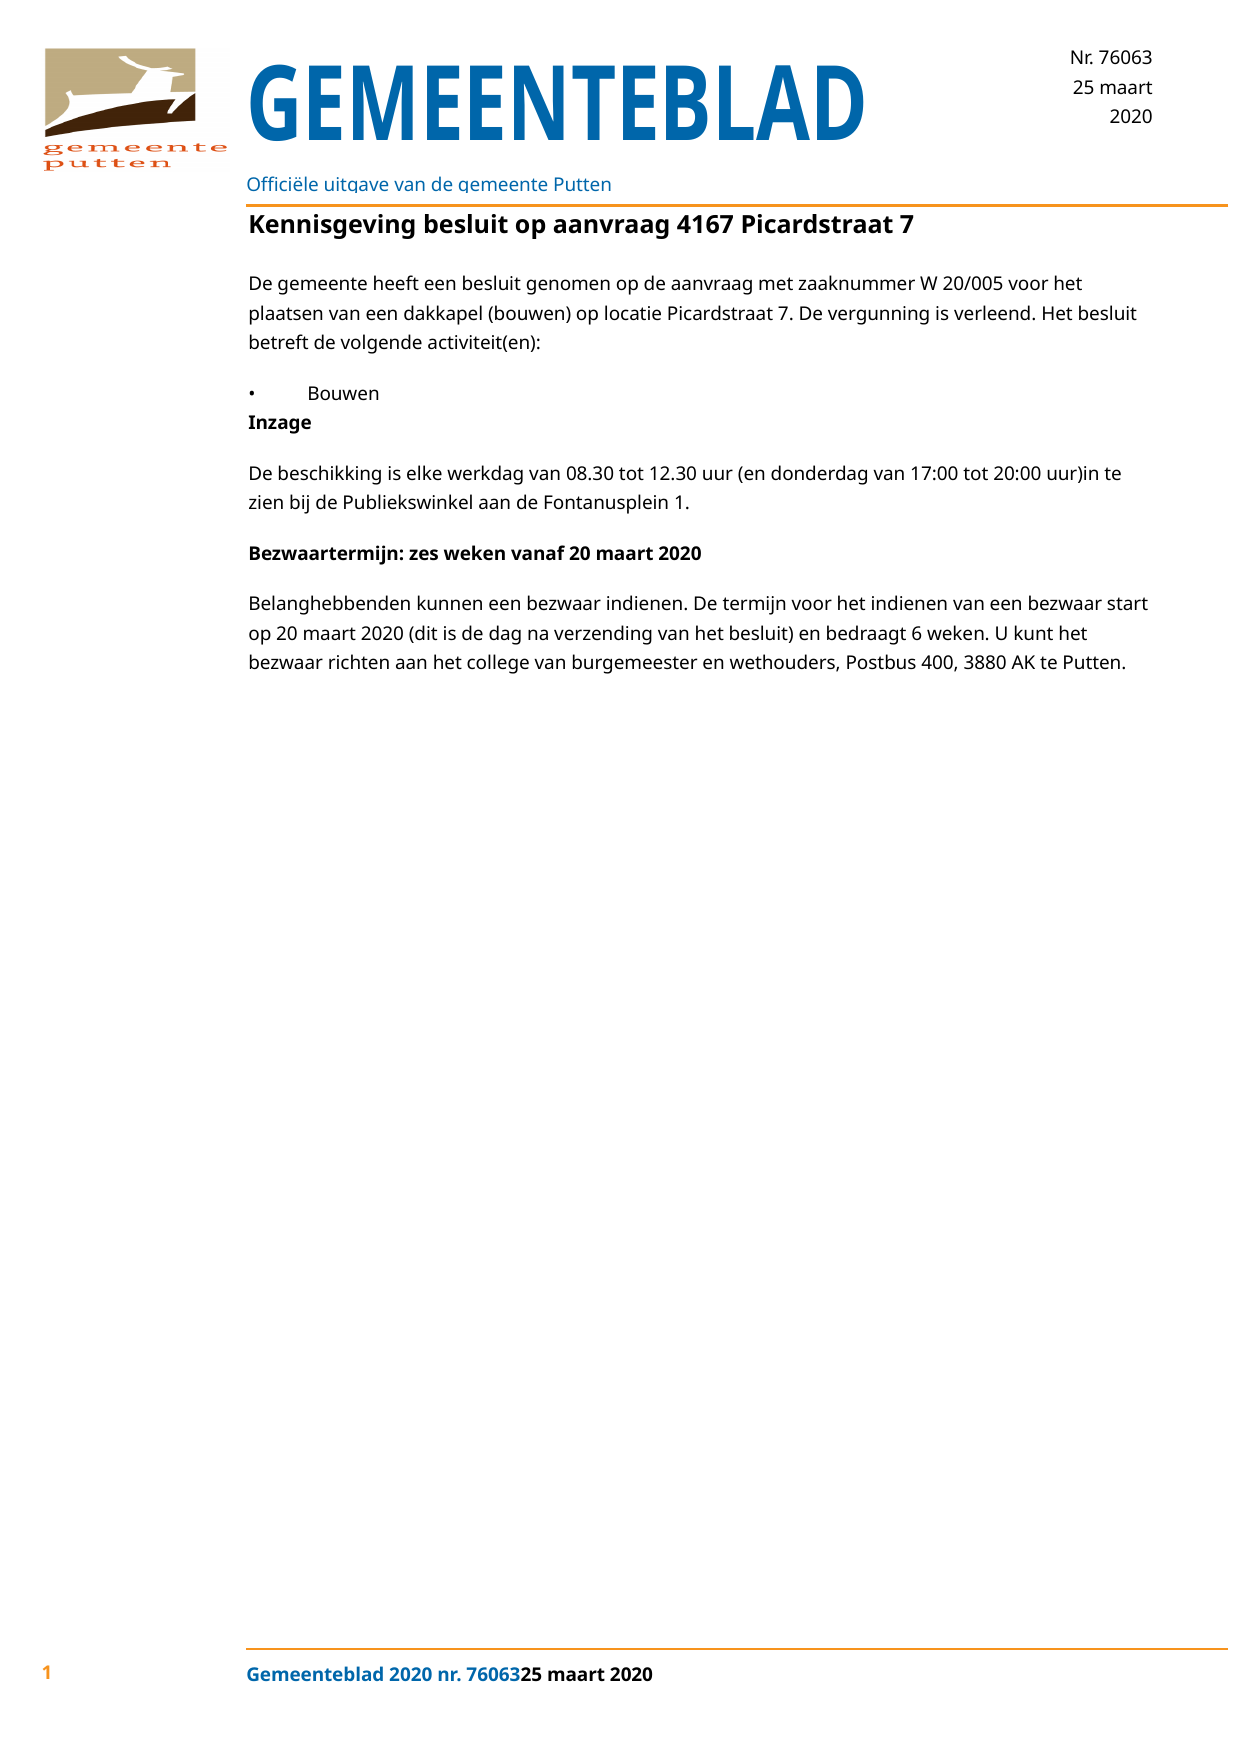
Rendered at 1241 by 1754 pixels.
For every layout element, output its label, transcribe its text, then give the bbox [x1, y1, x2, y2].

list Bouwen [248, 380, 1152, 406]
text De gemeente heeft een besluit genomen op de aanvraag met zaaknummer W 20/005 voor het plaatsen van een dakkapel (bouwen) op locatie Picardstraat 7. De vergunning is verleend. Het besluit betreft de volgende activiteit(en): [248, 270, 1152, 355]
text Belanghebbenden kunnen een bezwaar indienen. De termijn voor het indienen van een bezwaar start op 20 maart 2020 (dit is de dag na verzending van het besluit) en bedraagt 6 weken. U kunt het bezwaar richten aan het college van burgemeester en wethouders, Postbus 400, 3880 AK te Putten. [248, 590, 1152, 675]
text Inzage [248, 409, 1152, 435]
text Bezwaartermijn: zes weken vanaf 20 maart 2020 [248, 540, 1152, 566]
text Kennisgeving besluit op aanvraag 4167 Picardstraat 7 [248, 207, 1152, 241]
text De beschikking is elke werkdag van 08.30 tot 12.30 uur (en donderdag van 17:00 tot 20:00 uur)in te zien bij de Publiekswinkel aan de Fontanusplein 1. [248, 460, 1152, 515]
picture [41, 47, 231, 172]
